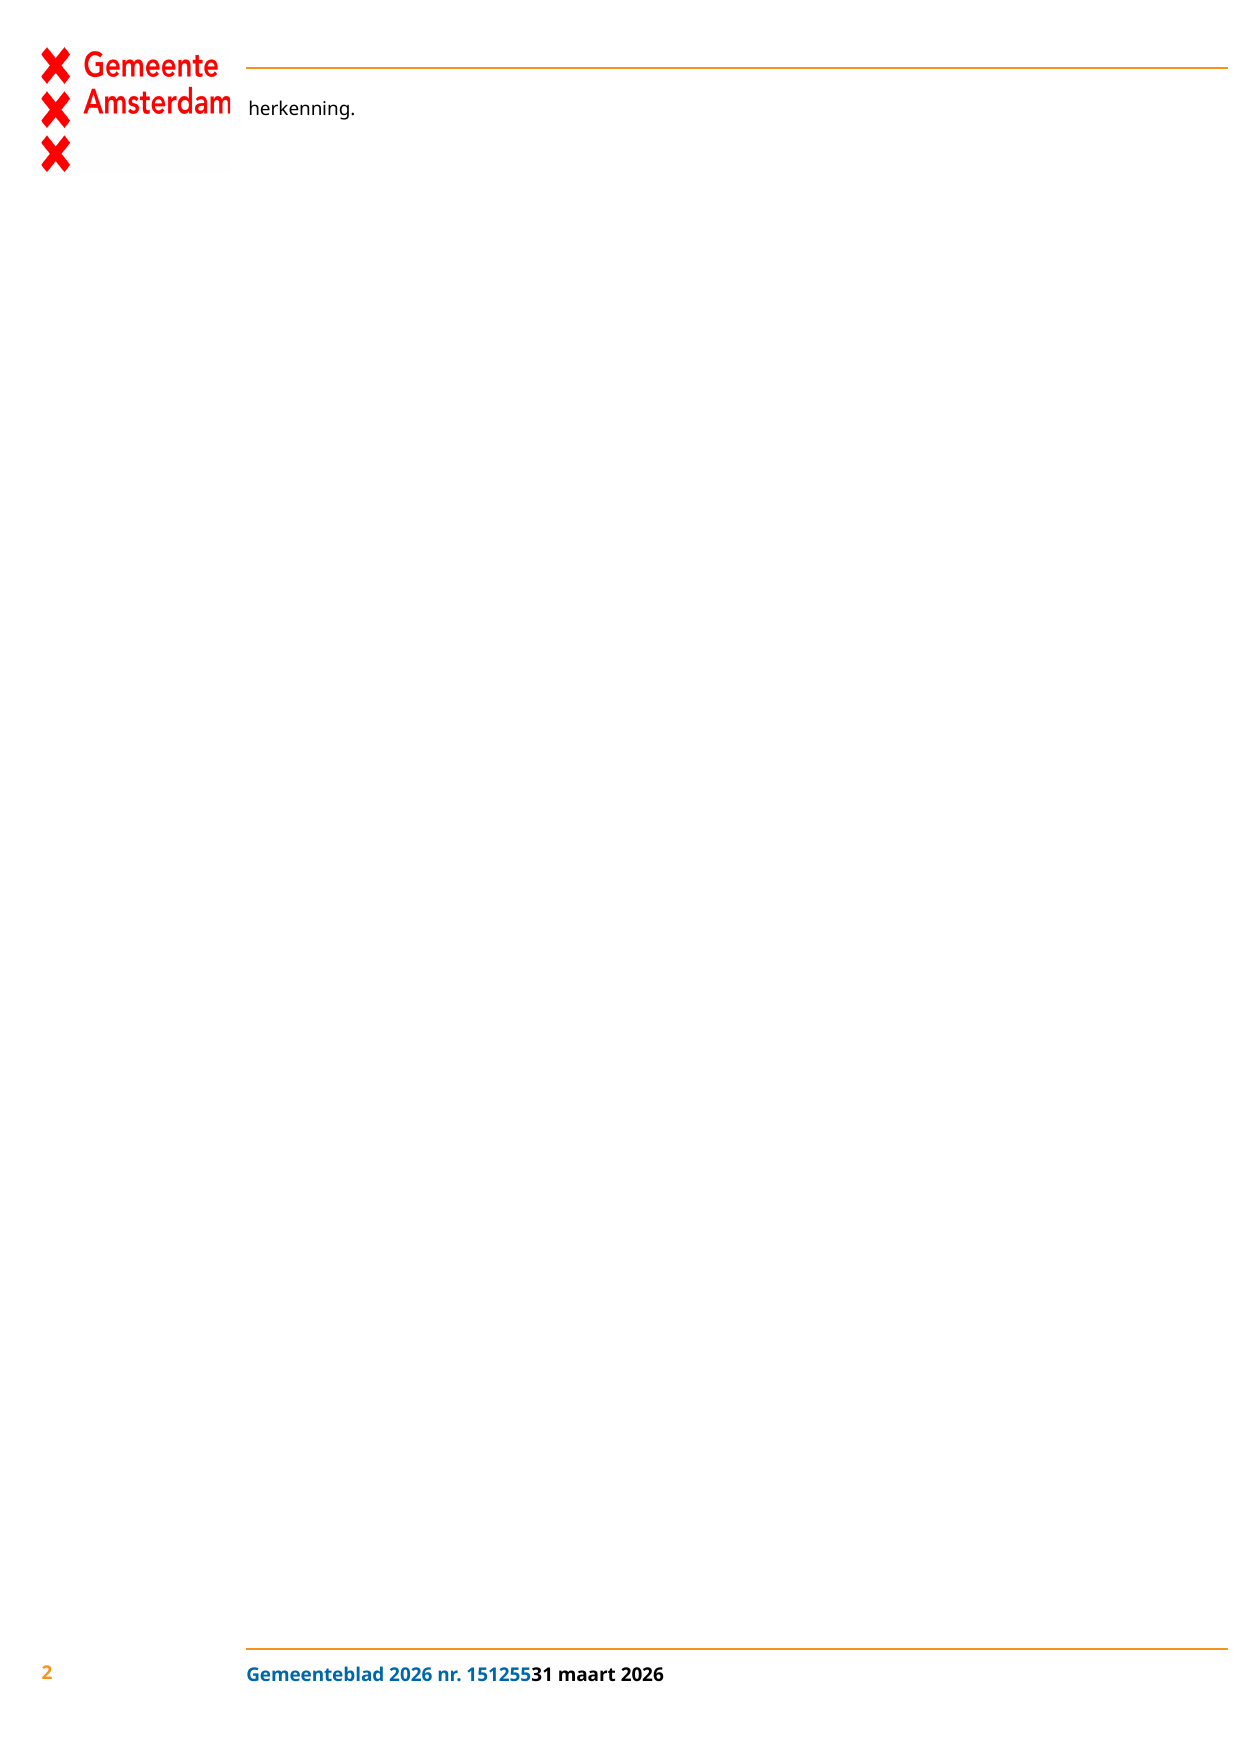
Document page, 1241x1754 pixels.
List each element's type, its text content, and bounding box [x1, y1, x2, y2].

picture [41, 47, 231, 172]
text herkenning. [248, 95, 1152, 121]
